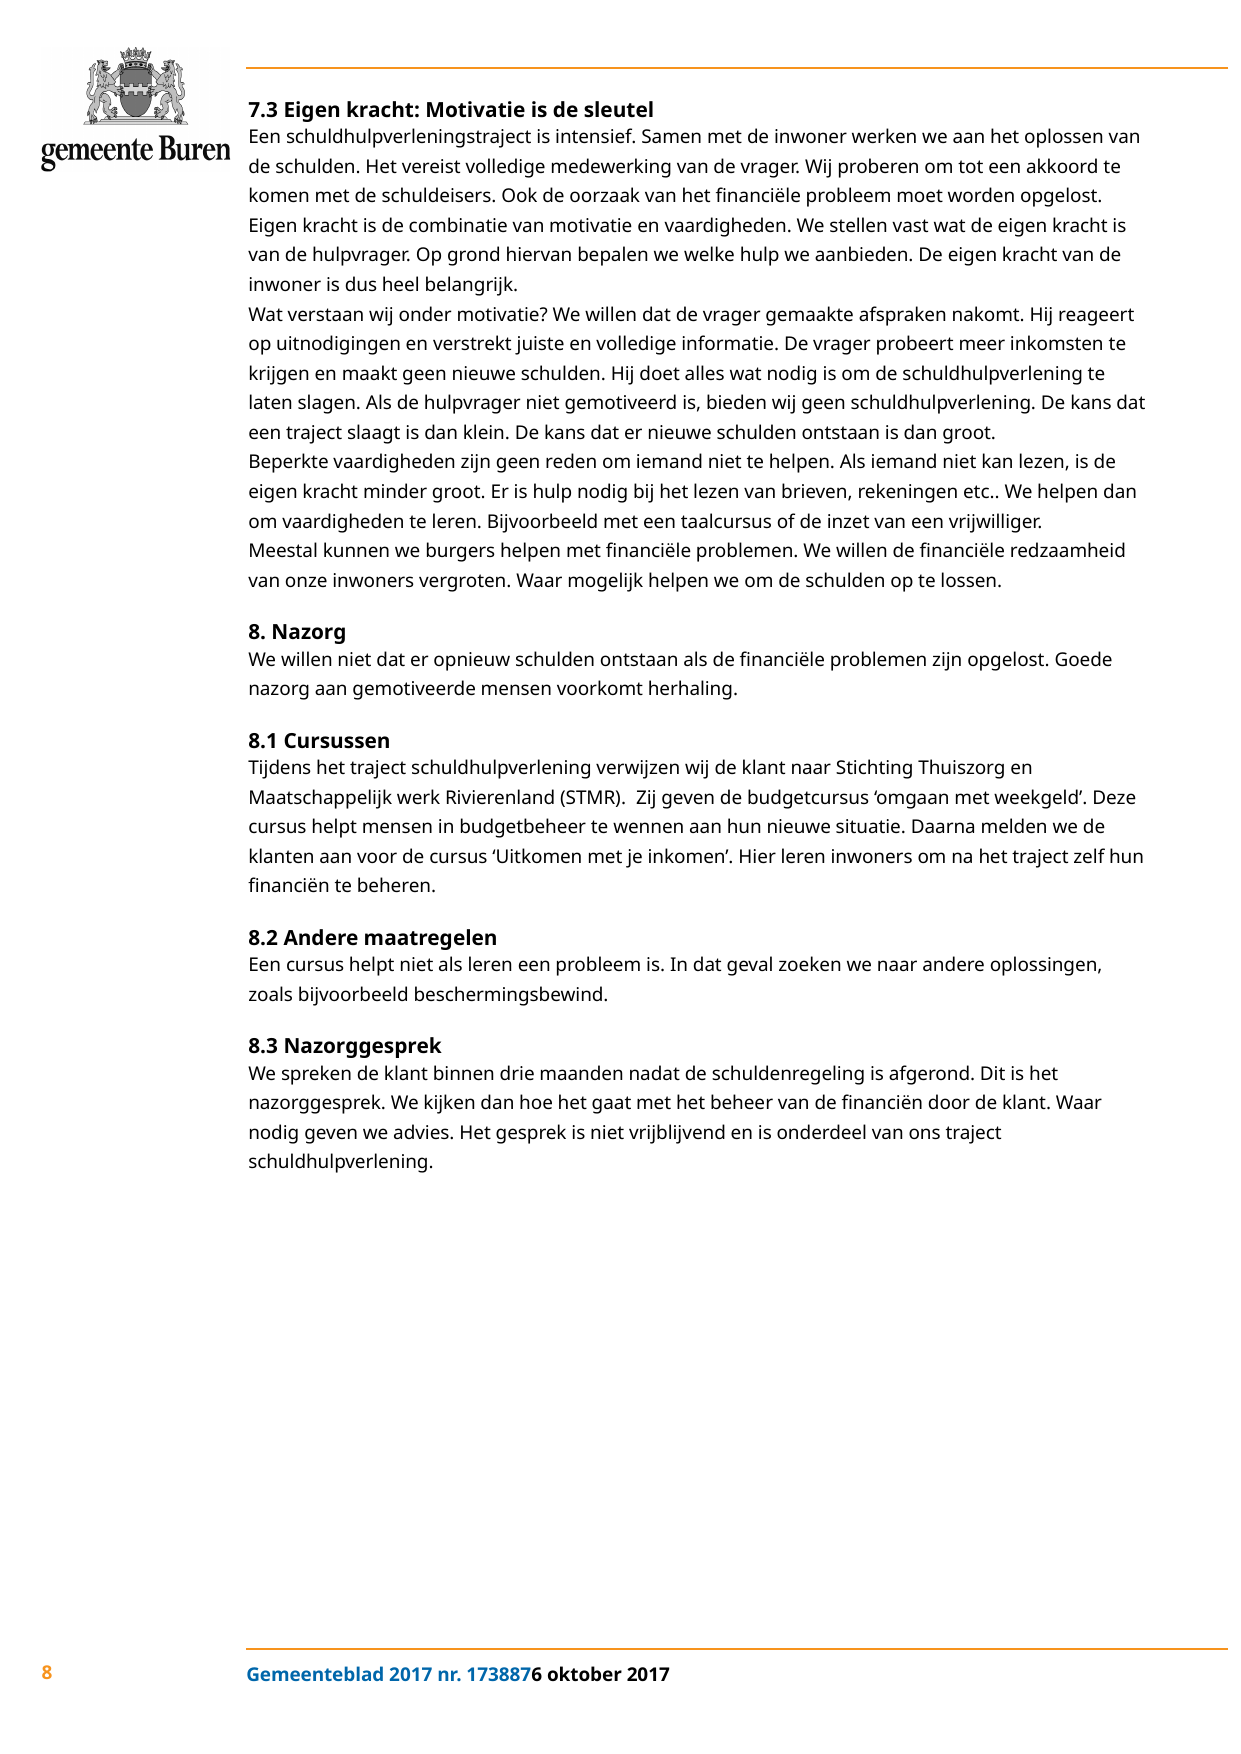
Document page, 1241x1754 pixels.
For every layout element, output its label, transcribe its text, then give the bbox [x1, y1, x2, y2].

text Wat verstaan wij onder motivatie? We willen dat de vrager gemaakte afspraken nakomt. Hij reageert op uitnodigingen en verstrekt juiste en volledige informatie. De vrager probeert meer inkomsten te krijgen en maakt geen nieuwe schulden. Hij doet alles wat nodig is om de schuldhulpverlening te laten slagen. Als de hulpvrager niet gemotiveerd is, bieden wij geen schuldhulpverlening. De kans dat een traject slaagt is dan klein. De kans dat er nieuwe schulden ontstaan is dan groot. [248, 301, 1152, 445]
text 7.3 Eigen kracht: Motivatie is de sleutel [248, 95, 1152, 123]
text Eigen kracht is de combinatie van motivatie en vaardigheden. We stellen vast wat de eigen kracht is van de hulpvrager. Op grond hiervan bepalen we welke hulp we aanbieden. De eigen kracht van de inwoner is dus heel belangrijk. [248, 212, 1152, 297]
text 8. Nazorg [248, 617, 1152, 646]
picture [41, 47, 231, 172]
text We willen niet dat er opnieuw schulden ontstaan als de financiële problemen zijn opgelost. Goede nazorg aan gemotiveerde mensen voorkomt herhaling. [248, 646, 1152, 701]
text 8.3 Nazorggesprek [248, 1031, 1152, 1060]
text 8.2 Andere maatregelen [248, 923, 1152, 951]
text 8.1 Cursussen [248, 726, 1152, 754]
text We spreken de klant binnen drie maanden nadat de schuldenregeling is afgerond. Dit is het nazorggesprek. We kijken dan hoe het gaat met het beheer van de financiën door de klant. Waar nodig geven we advies. Het gesprek is niet vrijblijvend en is onderdeel van ons traject schuldhulpverlening. [248, 1060, 1152, 1174]
text Een schuldhulpverleningstraject is intensief. Samen met de inwoner werken we aan het oplossen van de schulden. Het vereist volledige medewerking van de vrager. Wij proberen om tot een akkoord te komen met de schuldeisers. Ook de oorzaak van het financiële probleem moet worden opgelost. [248, 123, 1152, 208]
text Een cursus helpt niet als leren een probleem is. In dat geval zoeken we naar andere oplossingen, zoals bijvoorbeeld beschermingsbewind. [248, 951, 1152, 1007]
text Tijdens het traject schuldhulpverlening verwijzen wij de klant naar Stichting Thuiszorg en Maatschappelijk werk Rivierenland (STMR). Zij geven de budgetcursus ‘omgaan met weekgeld’. Deze cursus helpt mensen in budgetbeheer te wennen aan hun nieuwe situatie. Daarna melden we de klanten aan voor de cursus ‘Uitkomen met je inkomen’. Hier leren inwoners om na het traject zelf hun financiën te beheren. [248, 754, 1152, 898]
text Meestal kunnen we burgers helpen met financiële problemen. We willen de financiële redzaamheid van onze inwoners vergroten. Waar mogelijk helpen we om de schulden op te lossen. [248, 537, 1152, 593]
text Beperkte vaardigheden zijn geen reden om iemand niet te helpen. Als iemand niet kan lezen, is de eigen kracht minder groot. Er is hulp nodig bij het lezen van brieven, rekeningen etc.. We helpen dan om vaardigheden te leren. Bijvoorbeeld met een taalcursus of de inzet van een vrijwilliger. [248, 449, 1152, 533]
